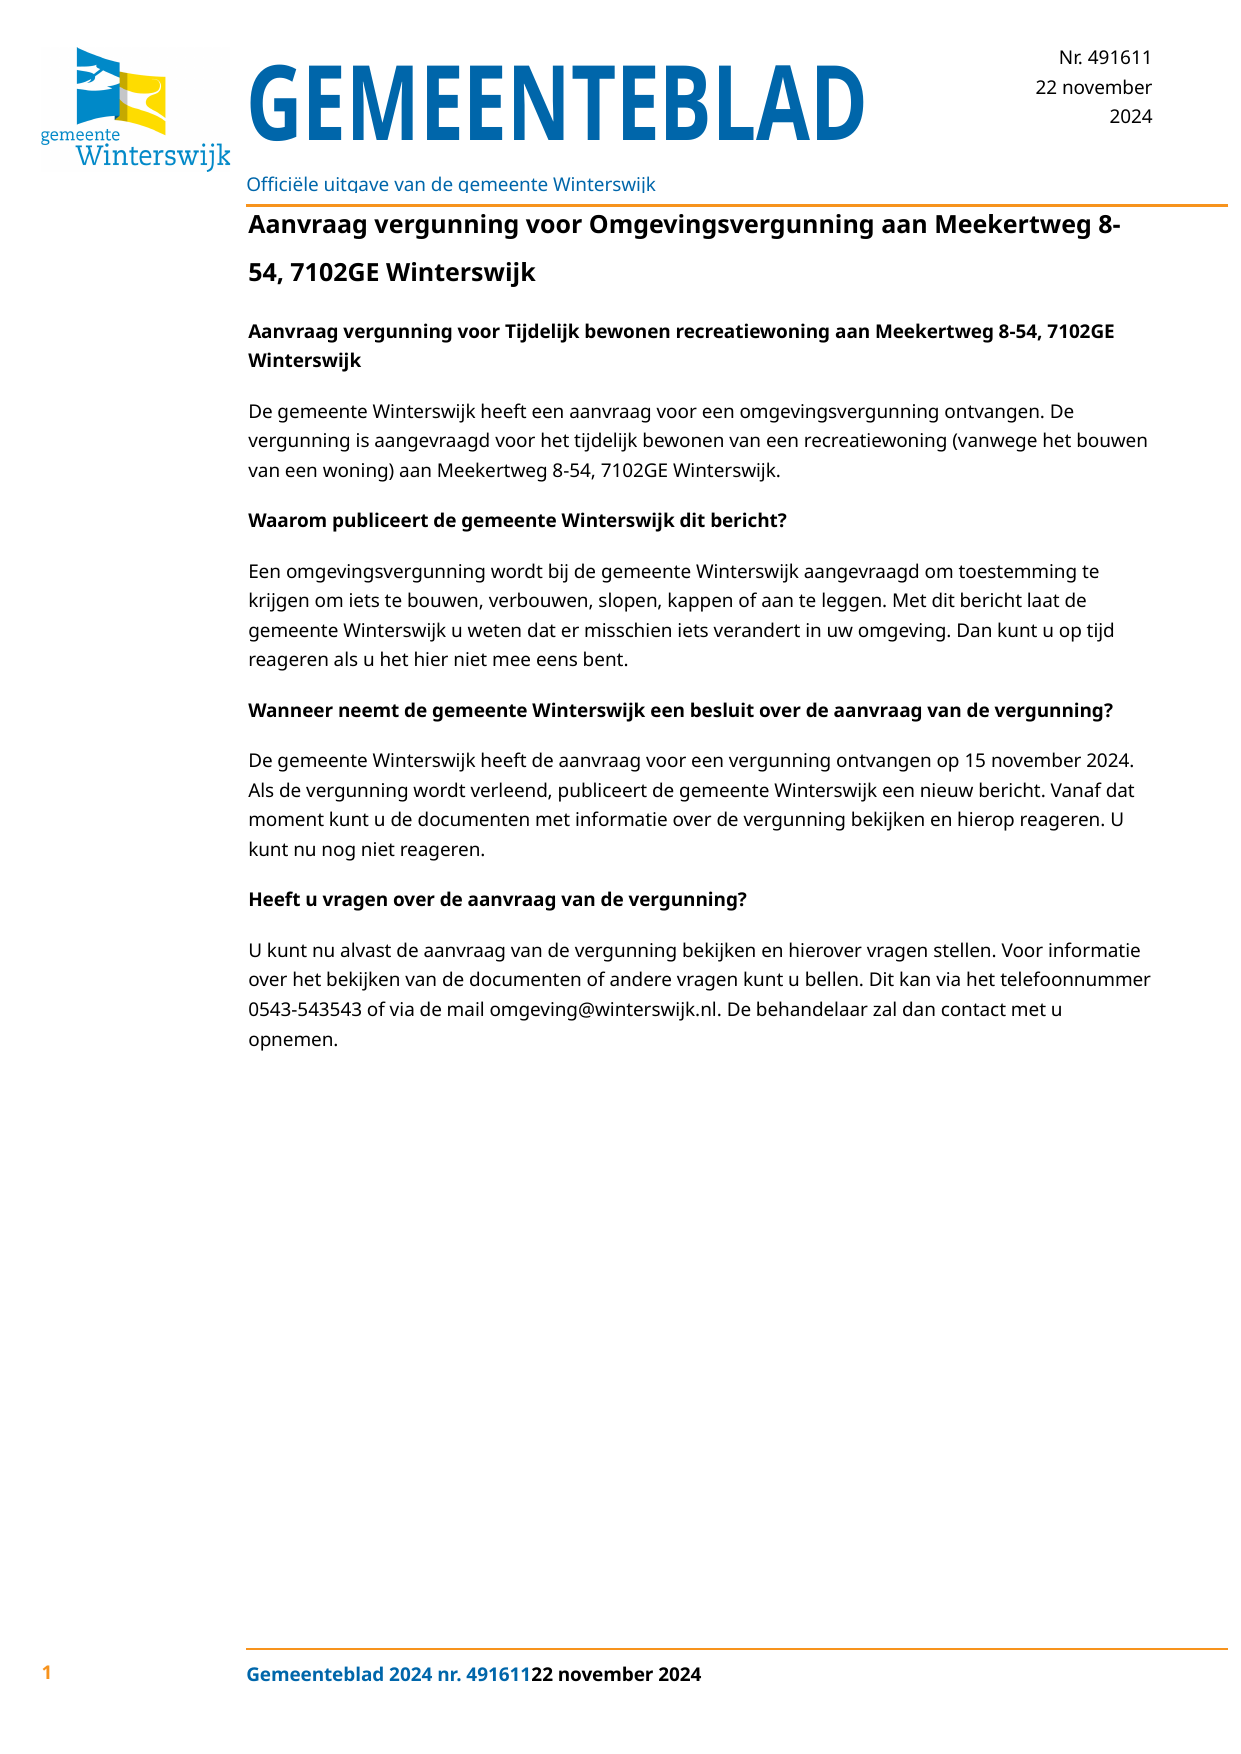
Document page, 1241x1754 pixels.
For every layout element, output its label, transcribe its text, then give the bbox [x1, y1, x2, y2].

picture [225, 153, 231, 162]
text Wanneer neemt de gemeente Winterswijk een besluit over de aanvraag van de vergunning? [248, 697, 1152, 723]
text De gemeente Winterswijk heeft de aanvraag voor een vergunning ontvangen op 15 november 2024. Als de vergunning wordt verleend, publiceert de gemeente Winterswijk een nieuw bericht. Vanaf dat moment kunt u de documenten met informatie over de vergunning bekijken en hierop reageren. U kunt nu nog niet reageren. [248, 747, 1152, 862]
text Aanvraag vergunning voor Tijdelijk bewonen recreatiewoning aan Meekertweg 8-54, 7102GE Winterswijk [248, 318, 1152, 373]
text U kunt nu alvast de aanvraag van de vergunning bekijken en hierover vragen stellen. Voor informatie over het bekijken van de documenten of andere vragen kunt u bellen. Dit kan via het telefoonnummer 0543-543543 of via de mail omgeving@winterswijk.nl. De behandelaar zal dan contact met u opnemen. [248, 937, 1152, 1052]
text Waarom publiceert de gemeente Winterswijk dit bericht? [248, 507, 1152, 533]
text Heeft u vragen over de aanvraag van de vergunning? [248, 887, 1152, 912]
text Aanvraag vergunning voor Omgevingsvergunning aan Meekertweg 8-54, 7102GE Winterswijk [248, 207, 1152, 288]
text De gemeente Winterswijk heeft een aanvraag voor een omgevingsvergunning ontvangen. De vergunning is aangevraagd voor het tijdelijk bewonen van een recreatiewoning (vanwege het bouwen van een woning) aan Meekertweg 8-54, 7102GE Winterswijk. [248, 398, 1152, 483]
picture [41, 47, 231, 172]
text Een omgevingsvergunning wordt bij de gemeente Winterswijk aangevraagd om toestemming te krijgen om iets te bouwen, verbouwen, slopen, kappen of aan te leggen. Met dit bericht laat de gemeente Winterswijk u weten dat er misschien iets verandert in uw omgeving. Dan kunt u op tijd reageren als u het hier niet mee eens bent. [248, 558, 1152, 672]
